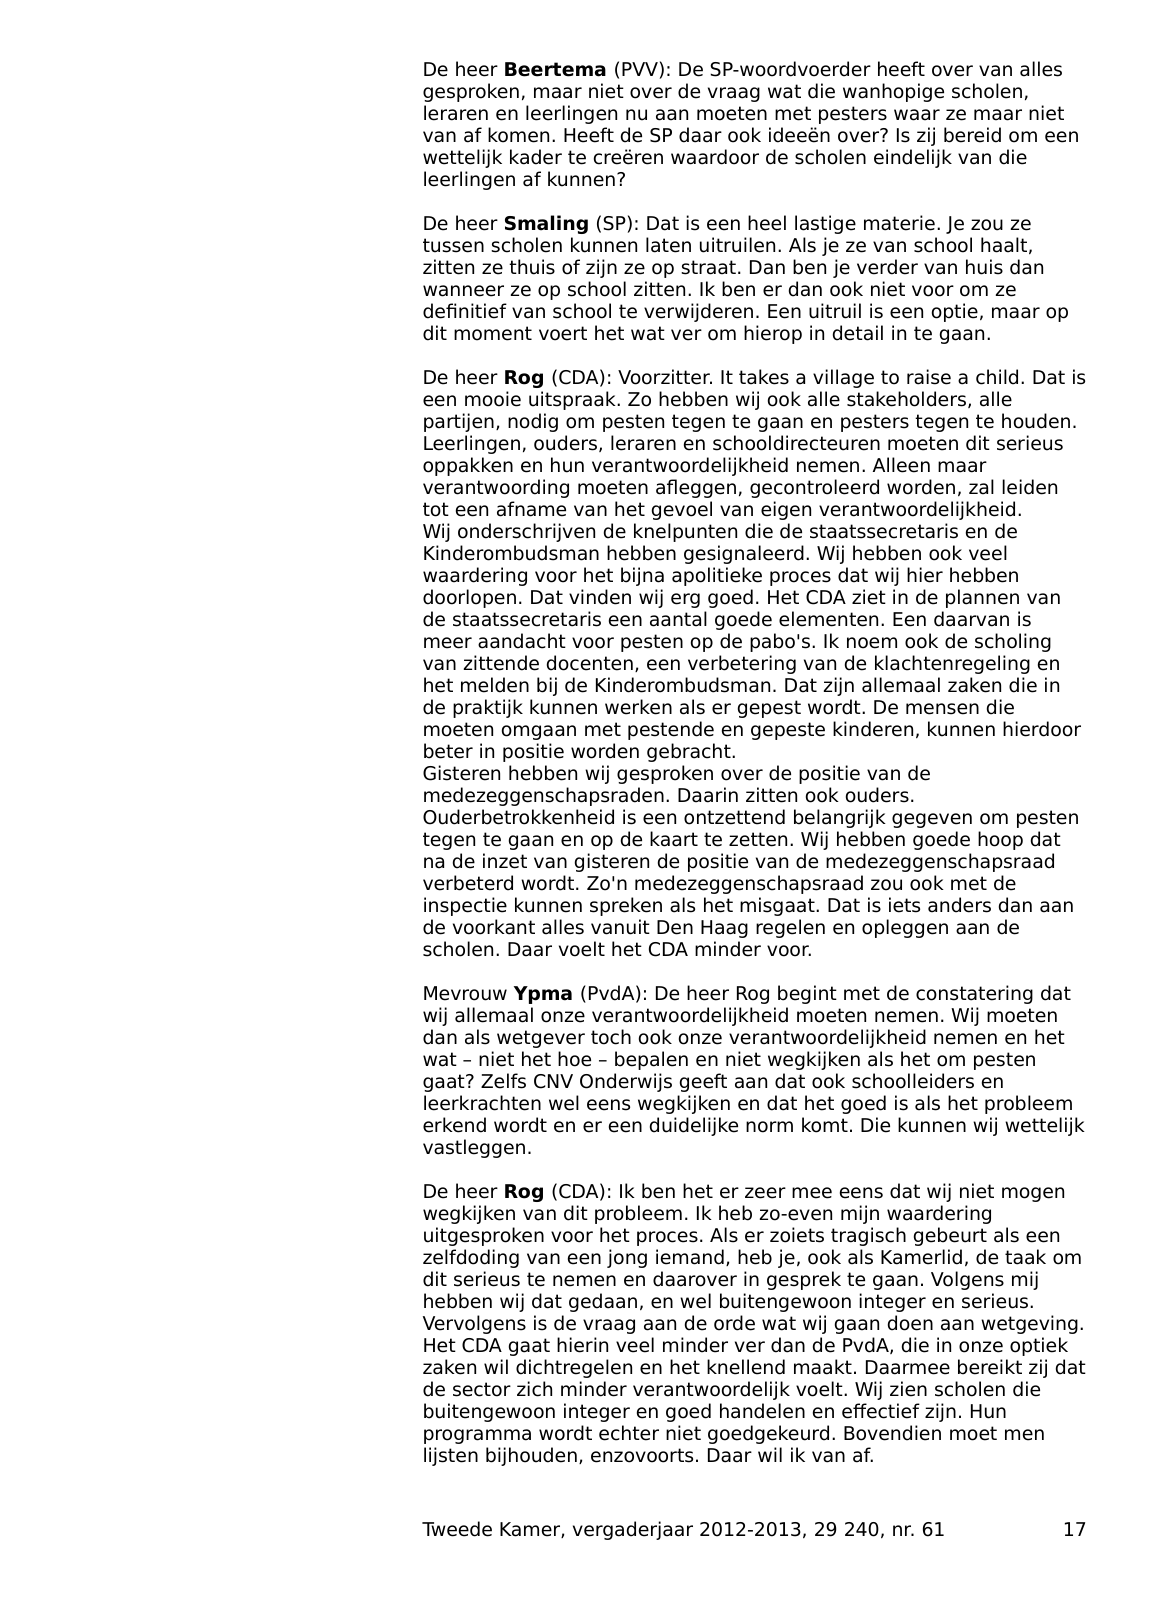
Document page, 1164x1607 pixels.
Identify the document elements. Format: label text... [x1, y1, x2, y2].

text Mevrouw Ypma (PvdA): De heer Rog begint met de constatering dat wij allemaal onze verantwoordelijkheid moeten nemen. Wij moeten dan als wetgever toch ook onze verantwoordelijkheid nemen en het wat – niet het hoe – bepalen en niet wegkijken als het om pesten gaat? Zelfs CNV Onderwijs geeft aan dat ook schoolleiders en leerkrachten wel eens wegkijken en dat het goed is als het probleem erkend wordt en er een duidelijke norm komt. Die kunnen wij wettelijk vastleggen. [422, 983, 1087, 1159]
text De heer Beertema (PVV): De SP-woordvoerder heeft over van alles gesproken, maar niet over de vraag wat die wanhopige scholen, leraren en leerlingen nu aan moeten met pesters waar ze maar niet van af komen. Heeft de SP daar ook ideeën over? Is zij bereid om een wettelijk kader te creëren waardoor de scholen eindelijk van die leerlingen af kunnen? [422, 59, 1087, 191]
text De heer Rog (CDA): Ik ben het er zeer mee eens dat wij niet mogen wegkijken van dit probleem. Ik heb zo-even mijn waardering uitgesproken voor het proces. Als er zoiets tragisch gebeurt als een zelfdoding van een jong iemand, heb je, ook als Kamerlid, de taak om dit serieus te nemen en daarover in gesprek te gaan. Volgens mij hebben wij dat gedaan, en wel buitengewoon integer en serieus. Vervolgens is de vraag aan de orde wat wij gaan doen aan wetgeving. Het CDA gaat hierin veel minder ver dan de PvdA, die in onze optiek zaken wil dichtregelen en het knellend maakt. Daarmee bereikt zij dat de sector zich minder verantwoordelijk voelt. Wij zien scholen die buitengewoon integer en goed handelen en effectief zijn. Hun programma wordt echter niet goedgekeurd. Bovendien moet men lijsten bijhouden, enzovoorts. Daar wil ik van af. [422, 1181, 1087, 1467]
text Wij onderschrijven de knelpunten die de staatssecretaris en de Kinderombudsman hebben gesignaleerd. Wij hebben ook veel waardering voor het bijna apolitieke proces dat wij hier hebben doorlopen. Dat vinden wij erg goed. Het CDA ziet in de plannen van de staatssecretaris een aantal goede elementen. Een daarvan is meer aandacht voor pesten op de pabo's. Ik noem ook de scholing van zittende docenten, een verbetering van de klachtenregeling en het melden bij de Kinderombudsman. Dat zijn allemaal zaken die in de praktijk kunnen werken als er gepest wordt. De mensen die moeten omgaan met pestende en gepeste kinderen, kunnen hierdoor beter in positie worden gebracht. [422, 521, 1087, 763]
text De heer Smaling (SP): Dat is een heel lastige materie. Je zou ze tussen scholen kunnen laten uitruilen. Als je ze van school haalt, zitten ze thuis of zijn ze op straat. Dan ben je verder van huis dan wanneer ze op school zitten. Ik ben er dan ook niet voor om ze definitief van school te verwijderen. Een uitruil is een optie, maar op dit moment voert het wat ver om hierop in detail in te gaan. [422, 213, 1087, 345]
text Gisteren hebben wij gesproken over de positie van de medezeggenschapsraden. Daarin zitten ook ouders. Ouderbetrokkenheid is een ontzettend belangrijk gegeven om pesten tegen te gaan en op de kaart te zetten. Wij hebben goede hoop dat na de inzet van gisteren de positie van de medezeggenschapsraad verbeterd wordt. Zo'n medezeggenschapsraad zou ook met de inspectie kunnen spreken als het misgaat. Dat is iets anders dan aan de voorkant alles vanuit Den Haag regelen en opleggen aan de scholen. Daar voelt het CDA minder voor. [422, 763, 1087, 961]
text De heer Rog (CDA): Voorzitter. It takes a village to raise a child. Dat is een mooie uitspraak. Zo hebben wij ook alle stakeholders, alle partijen, nodig om pesten tegen te gaan en pesters tegen te houden. Leerlingen, ouders, leraren en schooldirecteuren moeten dit serieus oppakken en hun verantwoordelijkheid nemen. Alleen maar verantwoording moeten afleggen, gecontroleerd worden, zal leiden tot een afname van het gevoel van eigen verantwoordelijkheid. [422, 367, 1087, 521]
